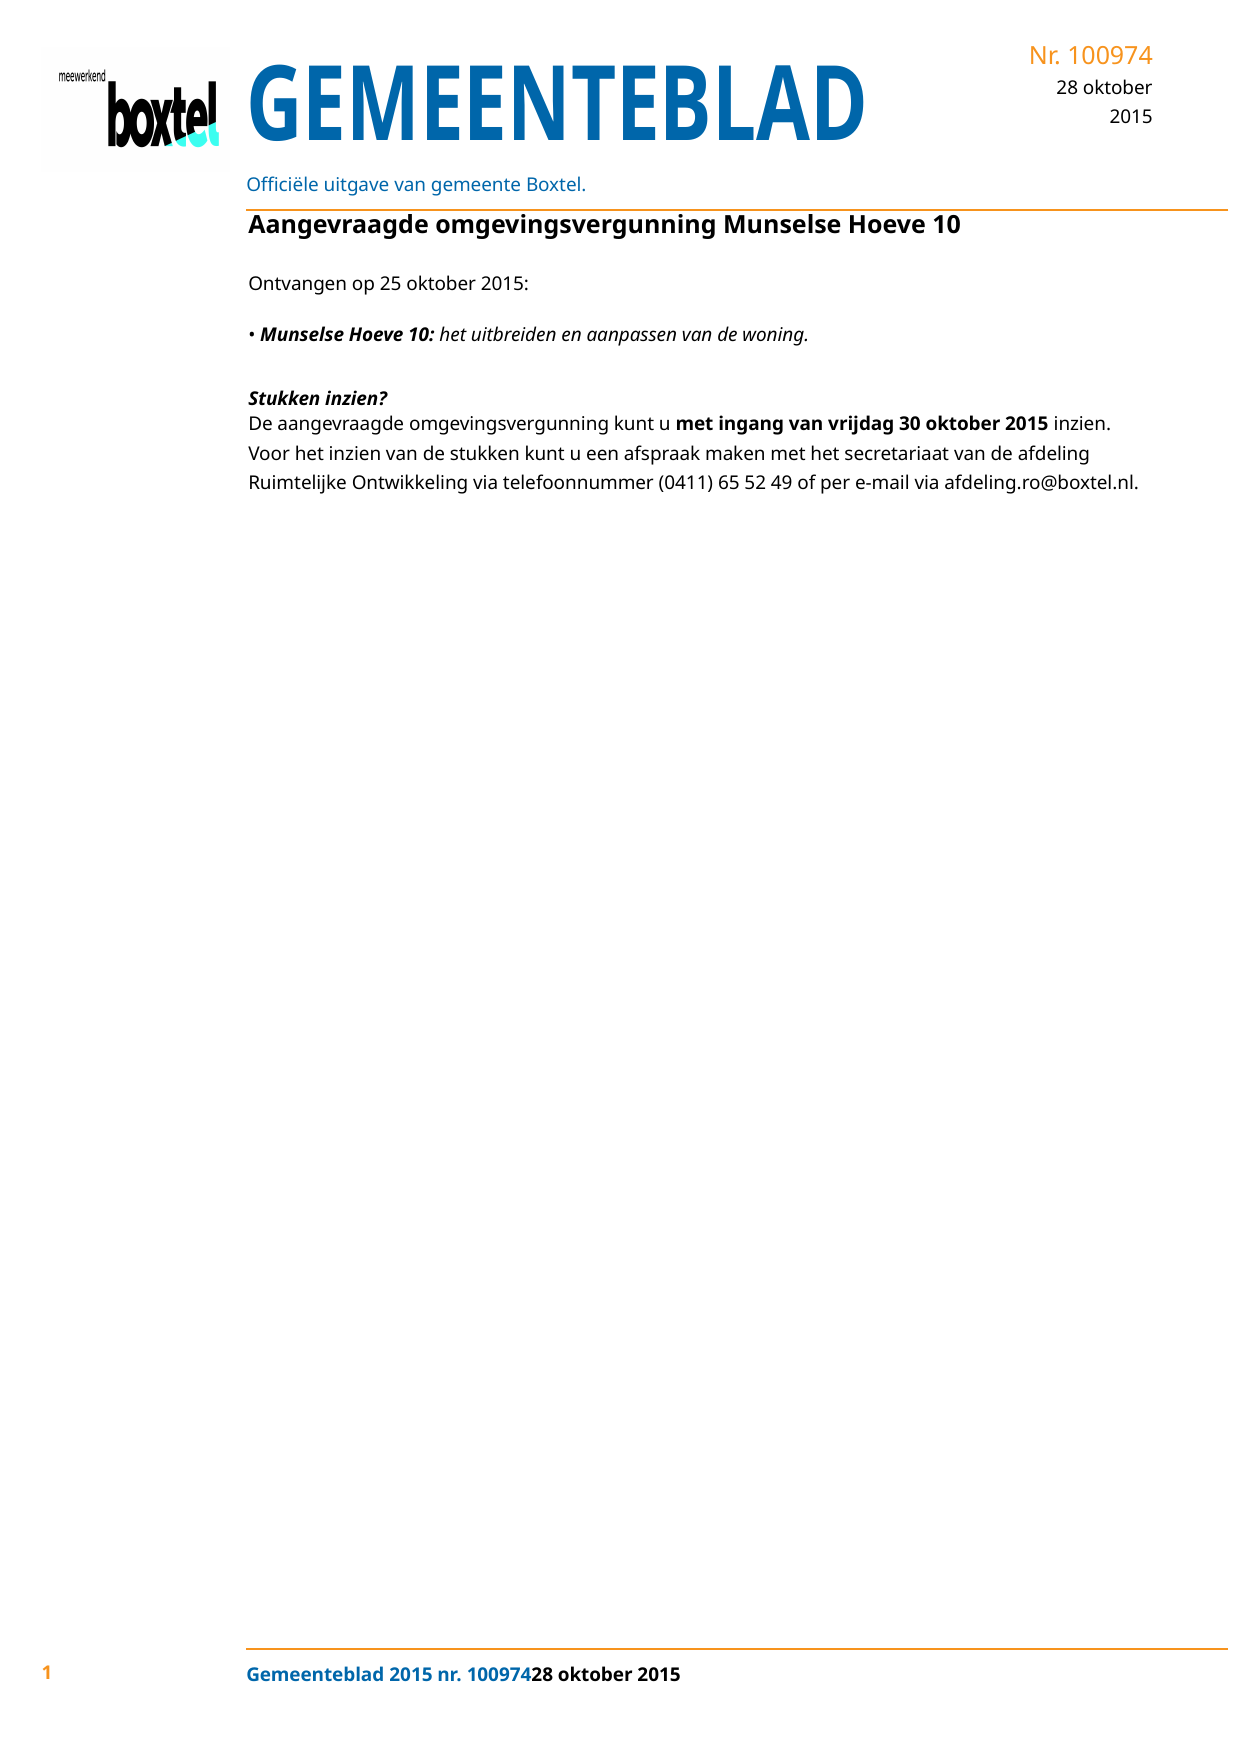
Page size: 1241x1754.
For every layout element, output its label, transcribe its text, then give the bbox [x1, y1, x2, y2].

text De aangevraagde omgevingsvergunning kunt u met ingang van vrijdag 30 oktober 2015 inzien. Voor het inzien van de stukken kunt u een afspraak maken met het secretariaat van de afdeling Ruimtelijke Ontwikkeling via telefoonnummer (0411) 65 52 49 of per e-mail via afdeling.ro@boxtel.nl. [248, 410, 1152, 495]
picture [41, 47, 231, 172]
text Stukken inzien? [248, 385, 1152, 410]
text Aangevraagde omgevingsvergunning Munselse Hoeve 10 [248, 211, 1152, 241]
text • Munselse Hoeve 10: het uitbreiden en aanpassen van de woning. [248, 321, 1152, 346]
text Ontvangen op 25 oktober 2015: [248, 270, 1152, 296]
